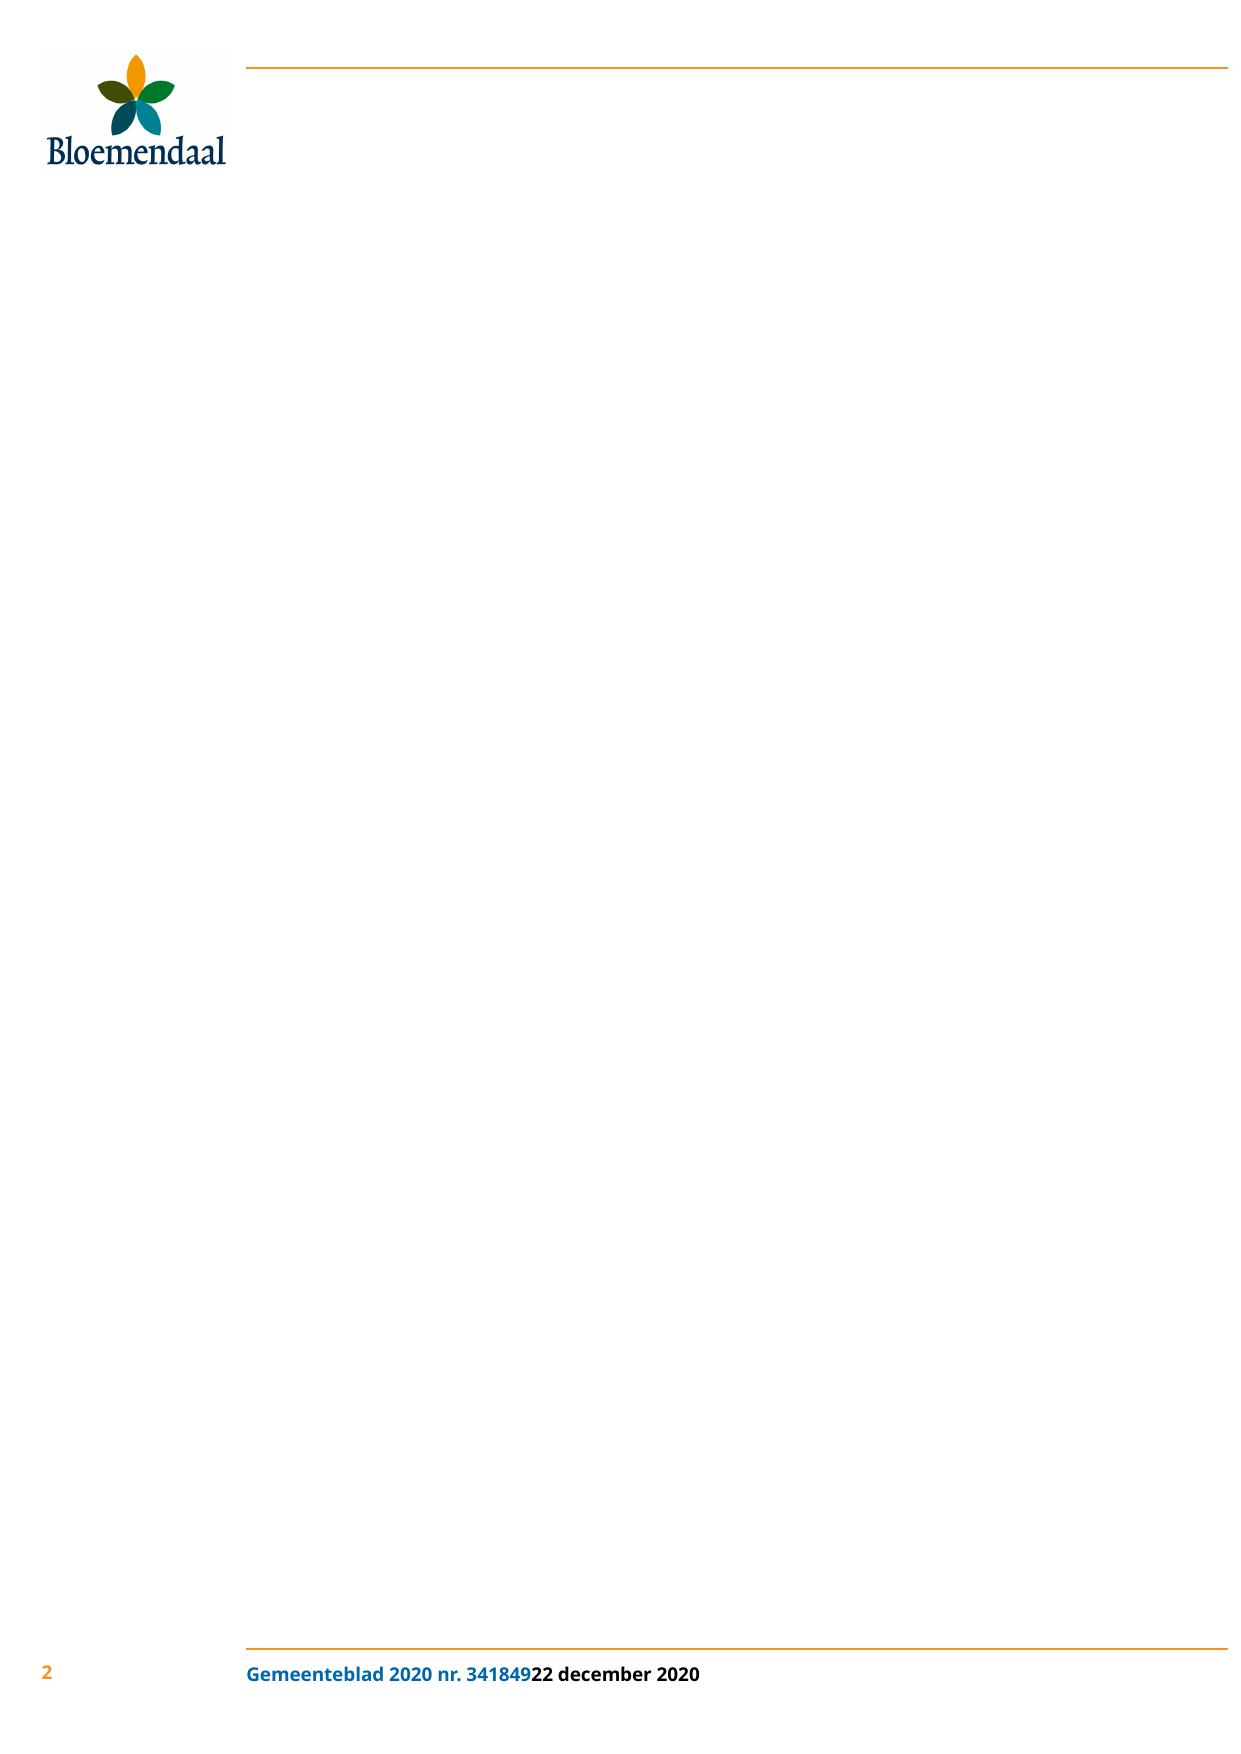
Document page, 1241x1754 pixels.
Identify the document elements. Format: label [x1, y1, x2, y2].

picture [41, 47, 231, 172]
